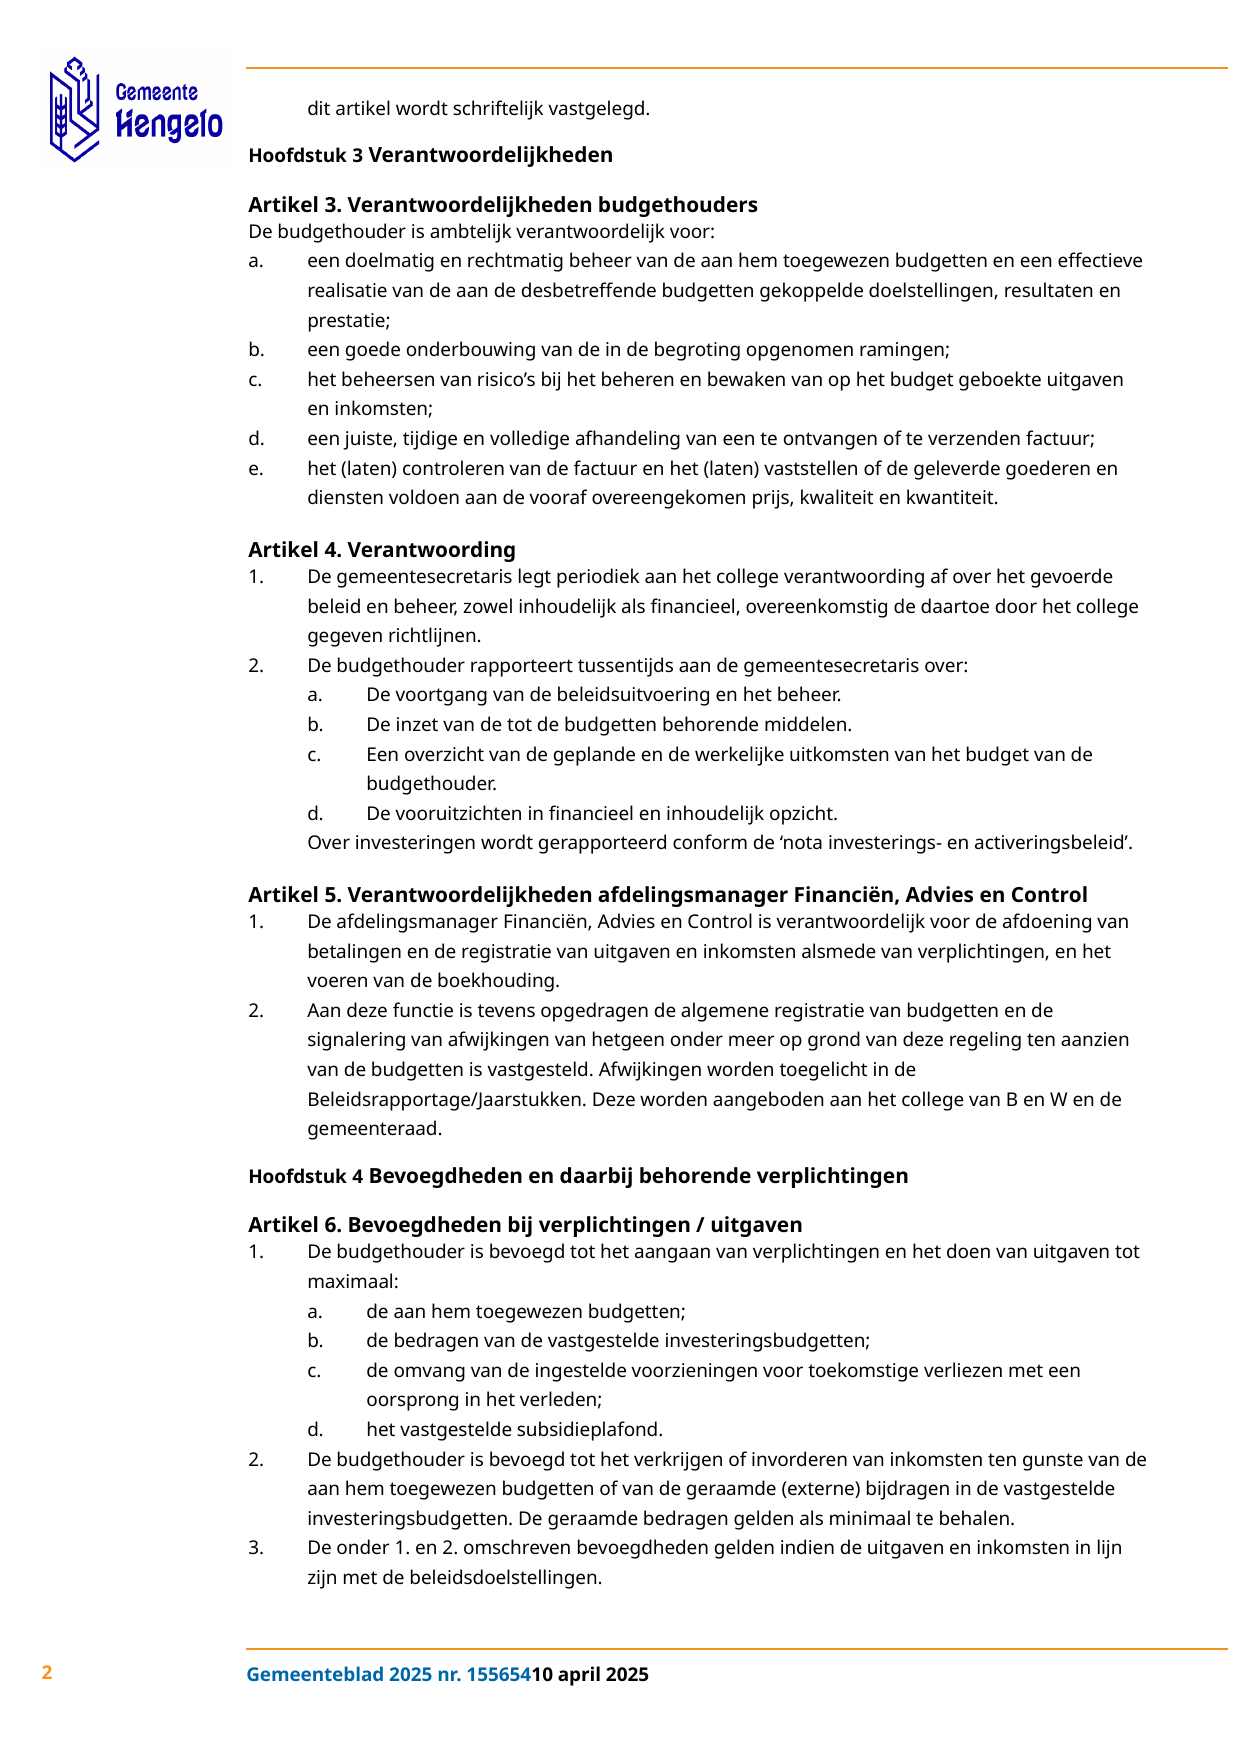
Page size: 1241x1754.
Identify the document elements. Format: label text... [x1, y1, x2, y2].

list De vooruitzichten in financieel en inhoudelijk opzicht. [307, 800, 1152, 826]
list De voortgang van de beleidsuitvoering en het beheer. [307, 682, 1152, 707]
list een doelmatig en rechtmatig beheer van de aan hem toegewezen budgetten en een effectieve realisatie van de aan de desbetreffende budgetten gekoppelde doelstellingen, resultaten en prestatie; [248, 248, 1152, 333]
list Een overzicht van de geplande en de werkelijke uitkomsten van het budget van de budgethouder. [307, 741, 1152, 796]
list een goede onderbouwing van de in de begroting opgenomen ramingen; [248, 336, 1152, 362]
text Artikel 5. Verantwoordelijkheden afdelingsmanager Financiën, Advies en Control [248, 880, 1152, 908]
picture [41, 47, 231, 172]
text Hoofdstuk 4 Bevoegdheden en daarbij behorende verplichtingen [248, 1161, 1152, 1189]
list Over investeringen wordt gerapporteerd conform de ‘nota investerings- en activeringsbeleid’. [248, 829, 1152, 855]
list het (laten) controleren van de factuur en het (laten) vaststellen of de geleverde goederen en diensten voldoen aan de vooraf overeengekomen prijs, kwaliteit en kwantiteit. [248, 455, 1152, 510]
text Artikel 3. Verantwoordelijkheden budgethouders [248, 190, 1152, 218]
list de aan hem toegewezen budgetten; [307, 1298, 1152, 1324]
list een juiste, tijdige en volledige afhandeling van een te ontvangen of te verzenden factuur; [248, 425, 1152, 451]
list het beheersen van risico’s bij het beheren en bewaken van op het budget geboekte uitgaven en inkomsten; [248, 366, 1152, 421]
text Hoofdstuk 3 Verantwoordelijkheden [248, 140, 1152, 169]
list Aan deze functie is tevens opgedragen de algemene registratie van budgetten en de signalering van afwijkingen van hetgeen onder meer op grond van deze regeling ten aanzien van de budgetten is vastgesteld. Afwijkingen worden toegelicht in de Beleidsrapportage/Jaarstukken. Deze worden aangeboden aan het college van B en W en de gemeenteraad. [248, 997, 1152, 1141]
list het vastgestelde subsidieplafond. [307, 1416, 1152, 1442]
list De budgethouder is bevoegd tot het verkrijgen of invorderen van inkomsten ten gunste van de aan hem toegewezen budgetten of van de geraamde (externe) bijdragen in de vastgestelde investeringsbudgetten. De geraamde bedragen gelden als minimaal te behalen. [248, 1446, 1152, 1531]
list de bedragen van de vastgestelde investeringsbudgetten; [307, 1327, 1152, 1353]
text De budgethouder is ambtelijk verantwoordelijk voor: [248, 218, 1152, 244]
text Artikel 6. Bevoegdheden bij verplichtingen / uitgaven [248, 1210, 1152, 1239]
list De gemeentesecretaris legt periodiek aan het college verantwoording af over het gevoerde beleid en beheer, zowel inhoudelijk als financieel, overeenkomstig de daartoe door het college gegeven richtlijnen. [248, 563, 1152, 648]
list de omvang van de ingestelde voorzieningen voor toekomstige verliezen met een oorsprong in het verleden; [307, 1357, 1152, 1412]
list De inzet van de tot de budgetten behorende middelen. [307, 711, 1152, 737]
list De budgethouder is bevoegd tot het aangaan van verplichtingen en het doen van uitgaven tot maximaal: [248, 1239, 1152, 1294]
list De budgethouder rapporteert tussentijds aan de gemeentesecretaris over: [248, 652, 1152, 678]
list De afdelingsmanager Financiën, Advies en Control is verantwoordelijk voor de afdoening van betalingen en de registratie van uitgaven en inkomsten alsmede van verplichtingen, en het voeren van de boekhouding. [248, 908, 1152, 993]
list dit artikel wordt schriftelijk vastgelegd. [248, 95, 1152, 121]
text Artikel 4. Verantwoording [248, 535, 1152, 563]
list De onder 1. en 2. omschreven bevoegdheden gelden indien de uitgaven en inkomsten in lijn zijn met de beleidsdoelstellingen. [248, 1534, 1152, 1590]
